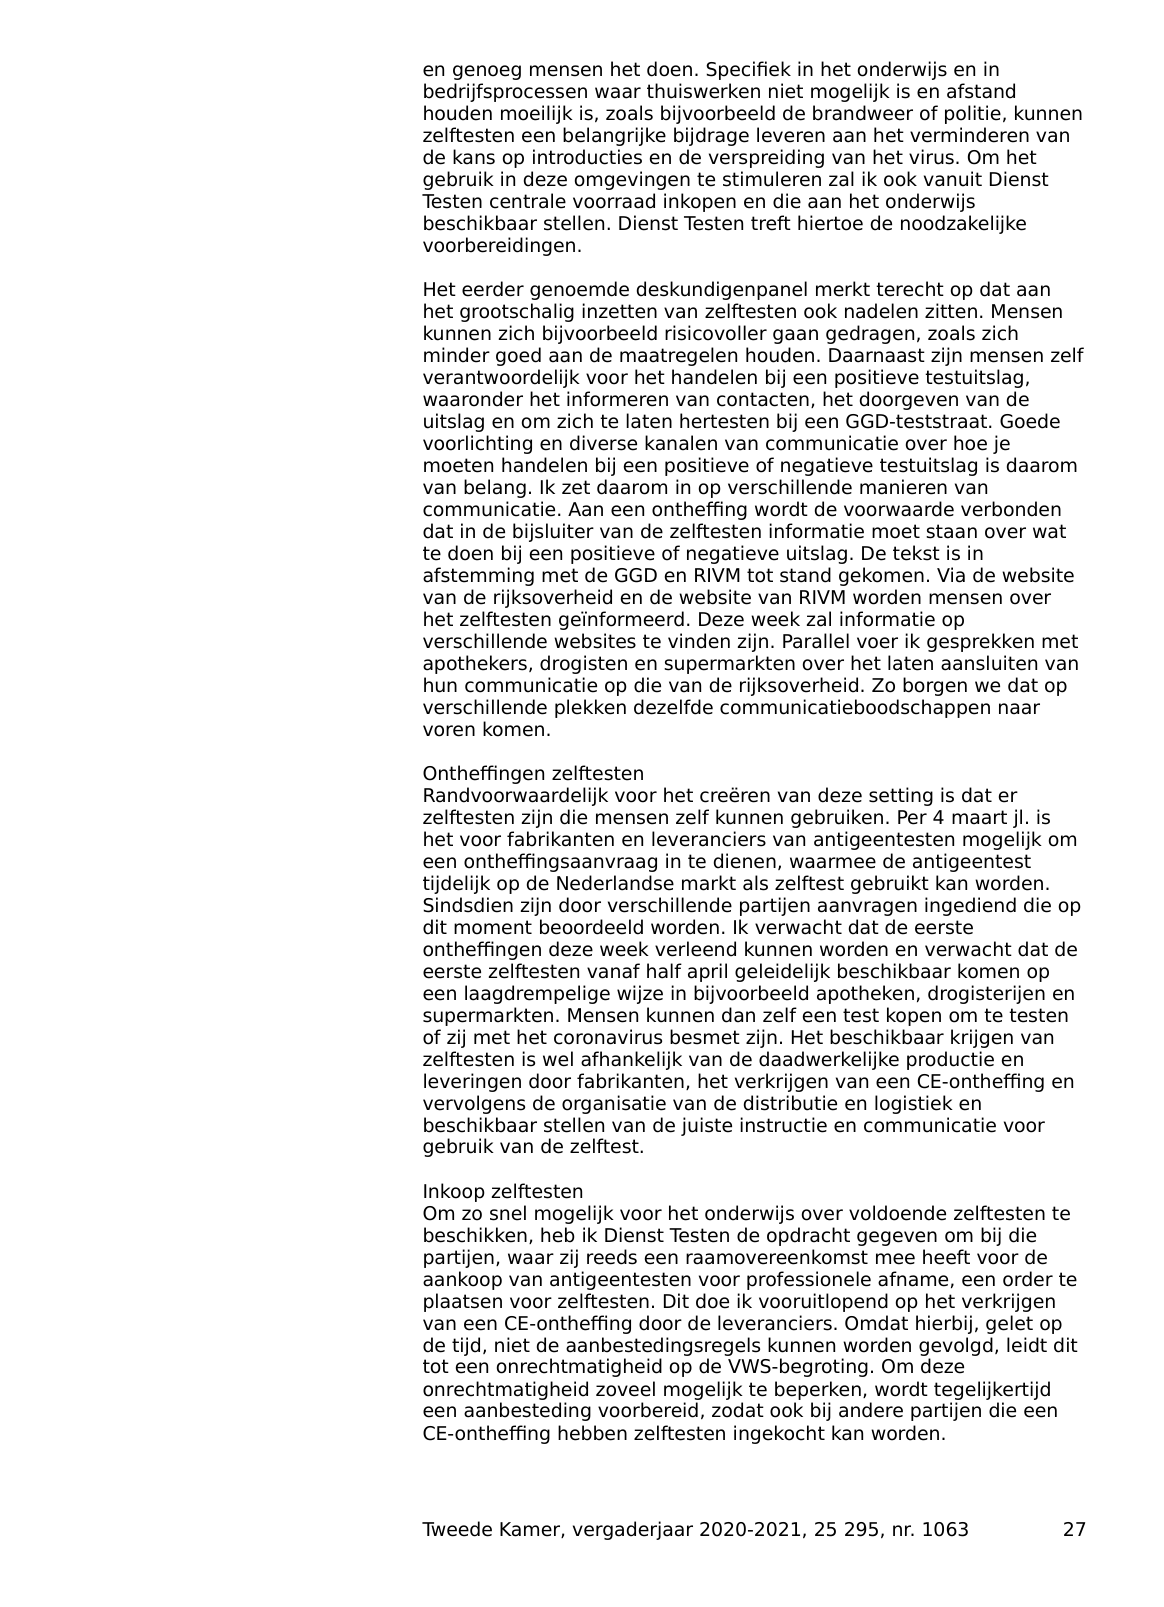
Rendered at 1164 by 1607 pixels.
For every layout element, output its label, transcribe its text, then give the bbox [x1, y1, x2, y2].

text Om zo snel mogelijk voor het onderwijs over voldoende zelftesten te beschikken, heb ik Dienst Testen de opdracht gegeven om bij die partijen, waar zij reeds een raamovereenkomst mee heeft voor de aankoop van antigeentesten voor professionele afname, een order te plaatsen voor zelftesten. Dit doe ik vooruitlopend op het verkrijgen van een CE-ontheffing door de leveranciers. Omdat hierbij, gelet op de tijd, niet de aanbestedingsregels kunnen worden gevolgd, leidt dit tot een onrechtmatigheid op de VWS-begroting. Om deze onrechtmatigheid zoveel mogelijk te beperken, wordt tegelijkertijd een aanbesteding voorbereid, zodat ook bij andere partijen die een CE-ontheffing hebben zelftesten ingekocht kan worden. [422, 1203, 1087, 1444]
text en genoeg mensen het doen. Specifiek in het onderwijs en in bedrijfsprocessen waar thuiswerken niet mogelijk is en afstand houden moeilijk is, zoals bijvoorbeeld de brandweer of politie, kunnen zelftesten een belangrijke bijdrage leveren aan het verminderen van de kans op introducties en de verspreiding van het virus. Om het gebruik in deze omgevingen te stimuleren zal ik ook vanuit Dienst Testen centrale voorraad inkopen en die aan het onderwijs beschikbaar stellen. Dienst Testen treft hiertoe de noodzakelijke voorbereidingen. [422, 59, 1087, 257]
text Ontheffingen zelftesten [422, 763, 1087, 785]
text Randvoorwaardelijk voor het creëren van deze setting is dat er zelftesten zijn die mensen zelf kunnen gebruiken. Per 4 maart jl. is het voor fabrikanten en leveranciers van antigeentesten mogelijk om een ontheffingsaanvraag in te dienen, waarmee de antigeentest tijdelijk op de Nederlandse markt als zelftest gebruikt kan worden. Sindsdien zijn door verschillende partijen aanvragen ingediend die op dit moment beoordeeld worden. Ik verwacht dat de eerste ontheffingen deze week verleend kunnen worden en verwacht dat de eerste zelftesten vanaf half april geleidelijk beschikbaar komen op een laagdrempelige wijze in bijvoorbeeld apotheken, drogisterijen en supermarkten. Mensen kunnen dan zelf een test kopen om te testen of zij met het coronavirus besmet zijn. Het beschikbaar krijgen van zelftesten is wel afhankelijk van de daadwerkelijke productie en leveringen door fabrikanten, het verkrijgen van een CE-ontheffing en vervolgens de organisatie van de distributie en logistiek en beschikbaar stellen van de juiste instructie en communicatie voor gebruik van de zelftest. [422, 785, 1087, 1158]
text Het eerder genoemde deskundigenpanel merkt terecht op dat aan het grootschalig inzetten van zelftesten ook nadelen zitten. Mensen kunnen zich bijvoorbeeld risicovoller gaan gedragen, zoals zich minder goed aan de maatregelen houden. Daarnaast zijn mensen zelf verantwoordelijk voor het handelen bij een positieve testuitslag, waaronder het informeren van contacten, het doorgeven van de uitslag en om zich te laten hertesten bij een GGD-teststraat. Goede voorlichting en diverse kanalen van communicatie over hoe je moeten handelen bij een positieve of negatieve testuitslag is daarom van belang. Ik zet daarom in op verschillende manieren van communicatie. Aan een ontheffing wordt de voorwaarde verbonden dat in de bijsluiter van de zelftesten informatie moet staan over wat te doen bij een positieve of negatieve uitslag. De tekst is in afstemming met de GGD en RIVM tot stand gekomen. Via de website van de rijksoverheid en de website van RIVM worden mensen over het zelftesten geïnformeerd. Deze week zal informatie op verschillende websites te vinden zijn. Parallel voer ik gesprekken met apothekers, drogisten en supermarkten over het laten aansluiten van hun communicatie op die van de rijksoverheid. Zo borgen we dat op verschillende plekken dezelfde communicatieboodschappen naar voren komen. [422, 279, 1087, 741]
text Inkoop zelftesten [422, 1181, 1087, 1203]
